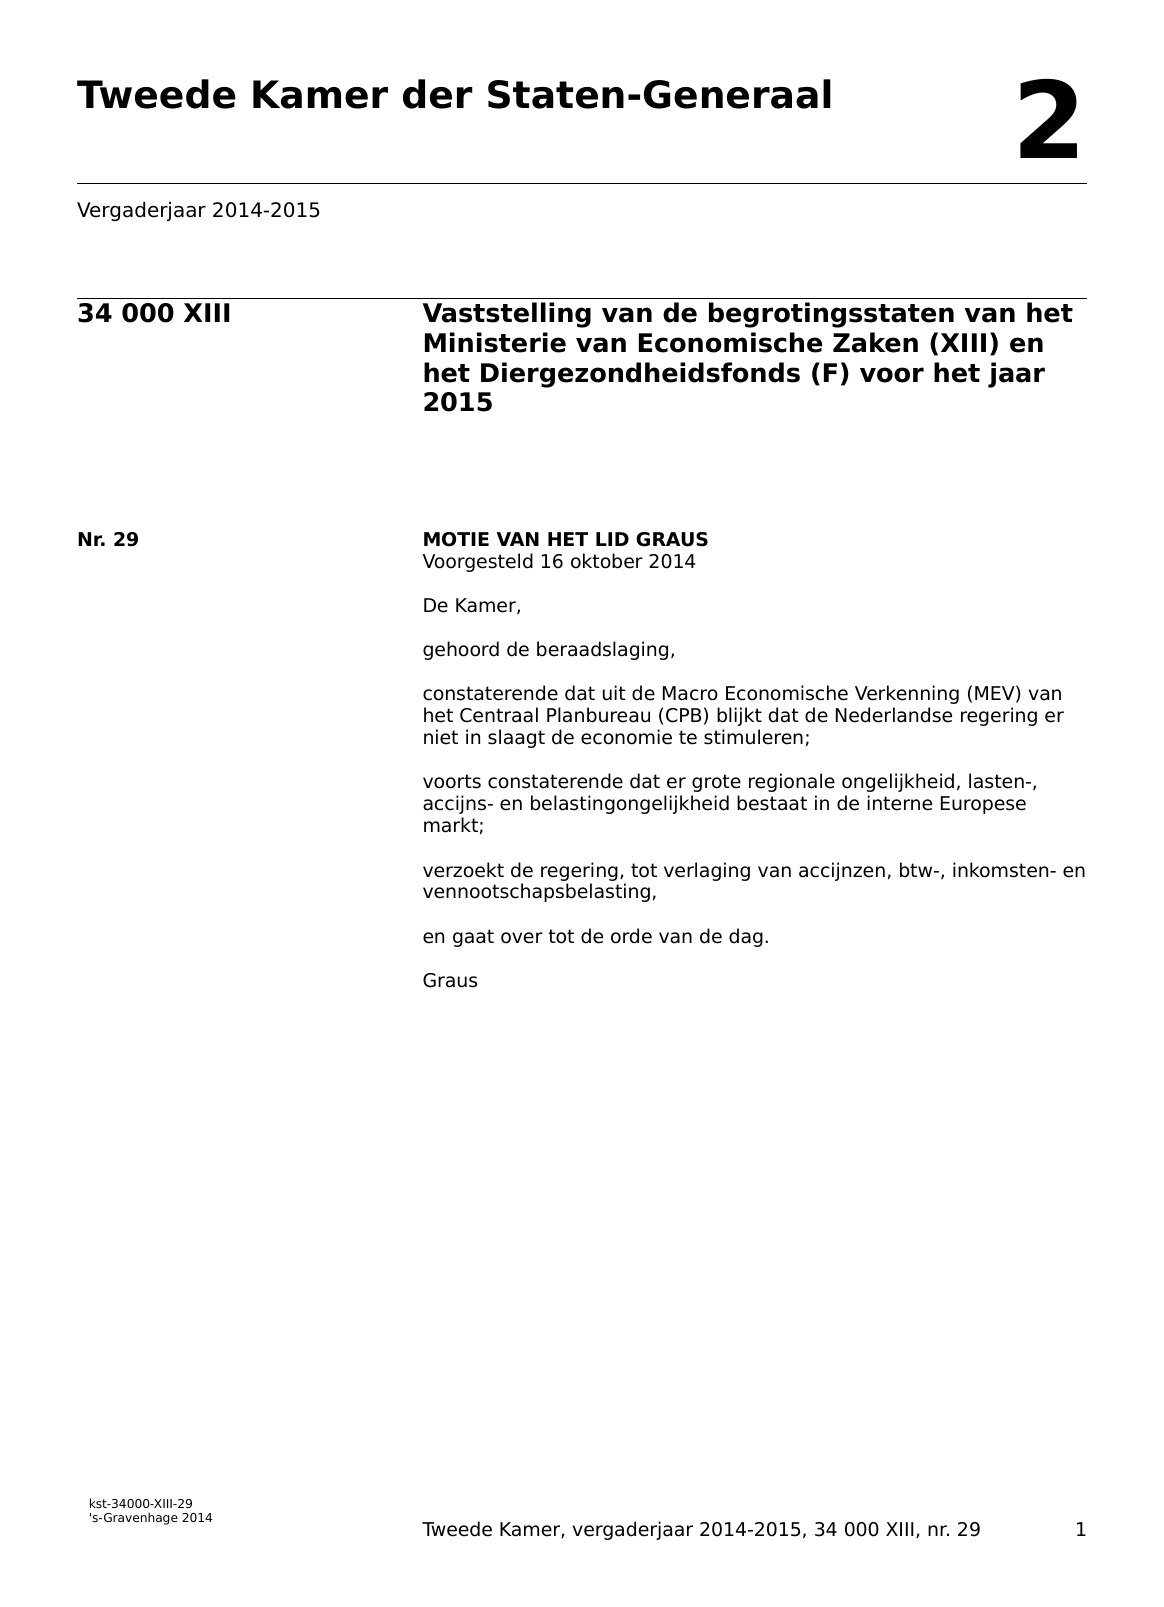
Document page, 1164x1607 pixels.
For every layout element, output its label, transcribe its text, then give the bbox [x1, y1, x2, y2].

subtitle Nr. 29 MOTIE VAN HET LID GRAUS [77, 529, 1087, 551]
table_cell Vergaderjaar 2014-2015 [77, 184, 1087, 298]
text De Kamer, [422, 595, 1087, 617]
text Voorgesteld 16 oktober 2014 [422, 551, 1087, 573]
text constaterende dat uit de Macro Economische Verkenning (MEV) van het Centraal Planbureau (CPB) blijkt dat de Nederlandse regering er niet in slaagt de economie te stimuleren; [422, 683, 1087, 749]
text en gaat over tot de orde van de dag. [422, 926, 1087, 948]
text Graus [422, 970, 1087, 992]
text voorts constaterende dat er grote regionale ongelijkheid, lasten-, accijns- en belastingongelijkheid bestaat in de interne Europese markt; [422, 771, 1087, 837]
text kst-34000-XIII-29 [88, 1497, 323, 1511]
text 's-Gravenhage 2014 [88, 1511, 323, 1525]
table_header Tweede Kamer der Staten-Generaal [77, 59, 886, 183]
text gehoord de beraadslaging, [422, 639, 1087, 661]
text verzoekt de regering, tot verlaging van accijnzen, btw-, inkomsten- en vennootschapsbelasting, [422, 859, 1087, 903]
subtitle 34 000 XIII Vaststelling van de begrotingsstaten van het Ministerie van Economische Zaken (XIII) en het Diergezondheidsfonds (F) voor het jaar 2015 [77, 299, 1087, 418]
table_header 2 [886, 59, 1087, 183]
